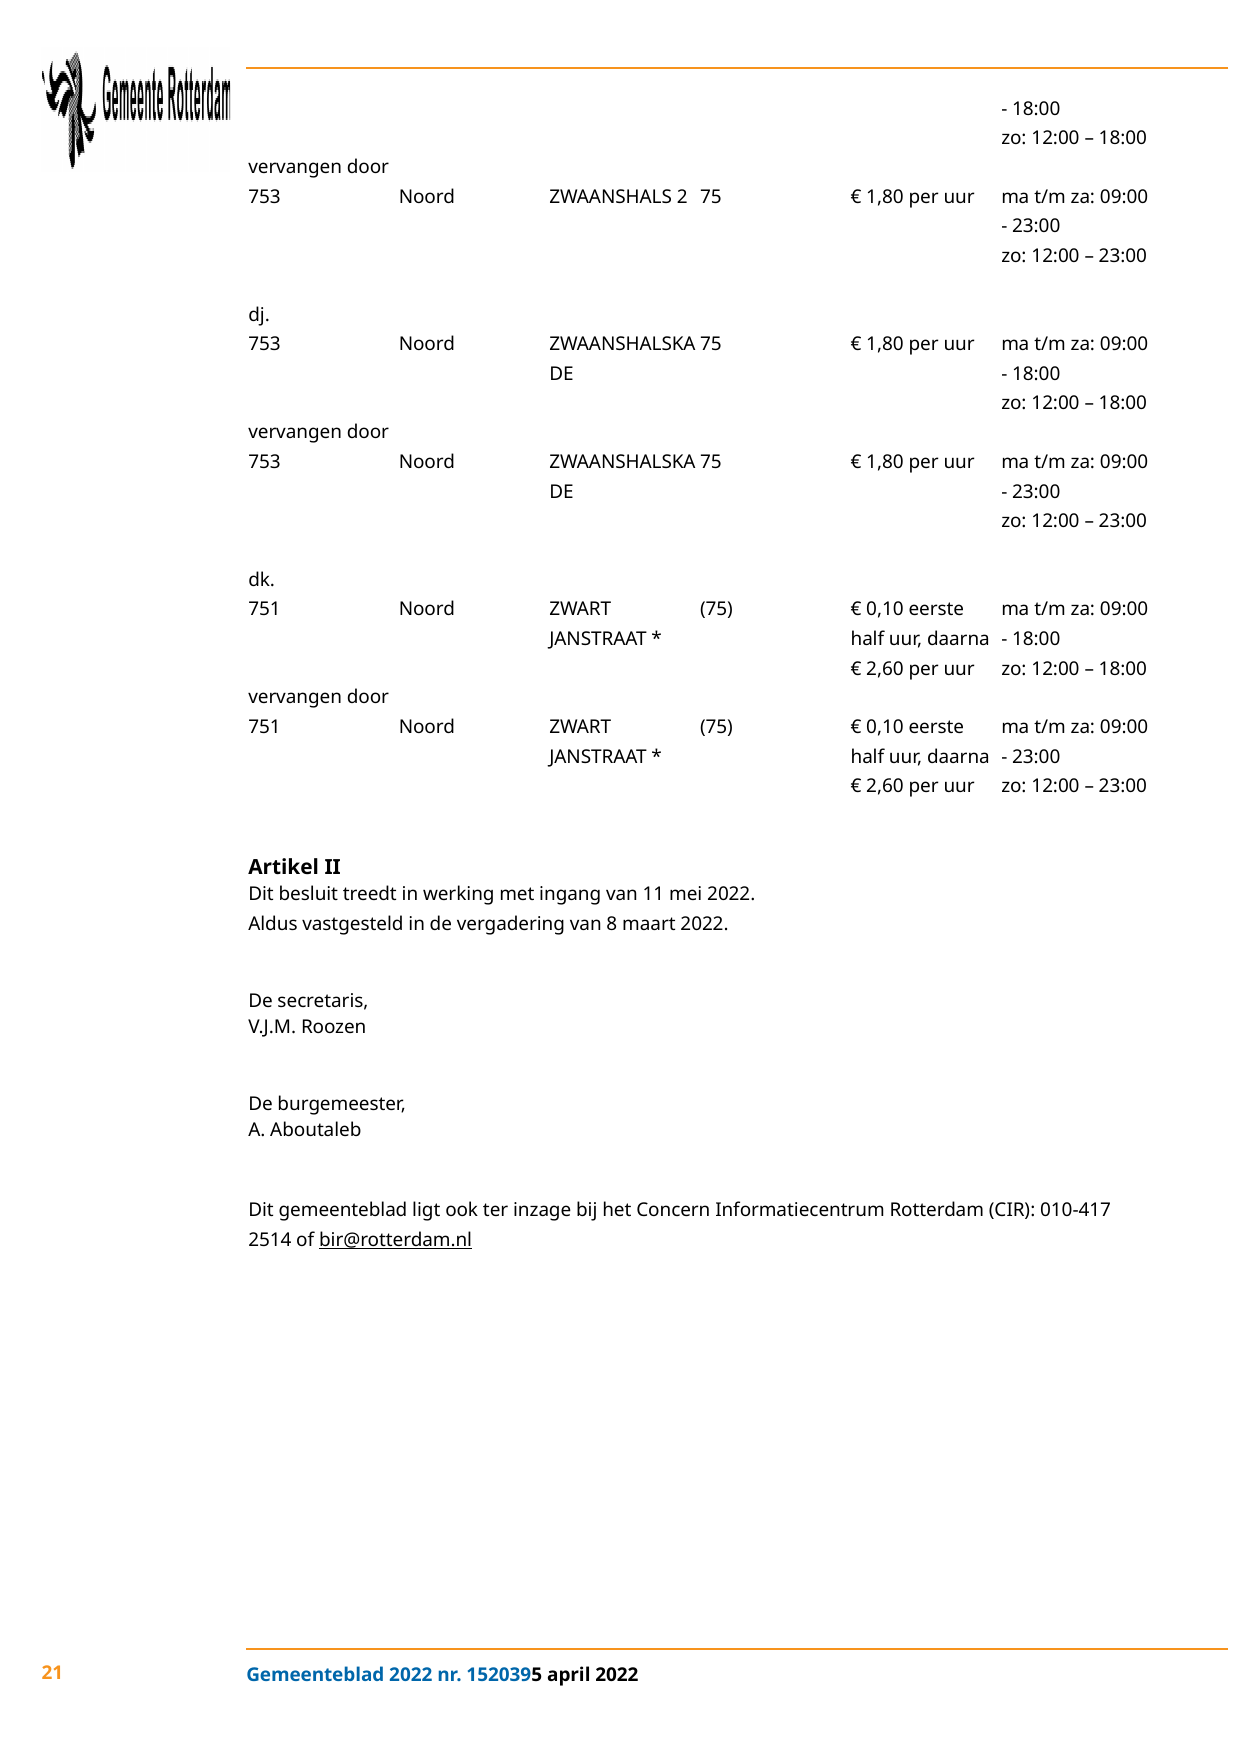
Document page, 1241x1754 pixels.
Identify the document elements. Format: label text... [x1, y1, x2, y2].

table_header ZWAANSHALSKADE [549, 448, 700, 533]
table_header 75 [700, 448, 850, 533]
table_header [248, 95, 398, 150]
picture [41, 47, 231, 172]
text vervangen door [248, 418, 1152, 444]
table_header [399, 95, 549, 150]
table_header ma t/m za: 09:00 - 23:00 zo: 12:00 – 23:00 [1001, 183, 1152, 268]
text vervangen door [248, 684, 1152, 709]
table_header Noord [399, 714, 549, 798]
text Dit besluit treedt in werking met ingang van 11 mei 2022. [248, 880, 1152, 906]
table_header (75) [700, 714, 850, 798]
text V.J.M. Roozen [248, 1013, 1152, 1039]
table_header (75) [700, 596, 850, 681]
text Artikel II [248, 852, 1152, 880]
table_header Noord [399, 448, 549, 533]
text De burgemeester, [248, 1090, 1152, 1116]
table_header 753 [248, 330, 398, 415]
table_header - 18:00 zo: 12:00 – 18:00 [1001, 95, 1152, 150]
text A. Aboutaleb [248, 1116, 1152, 1142]
table_header 753 [248, 183, 398, 268]
table_header ma t/m za: 09:00 - 23:00 zo: 12:00 – 23:00 [1001, 448, 1152, 533]
text vervangen door [248, 153, 1152, 179]
table_header € 0,10 eerste half uur, daarna € 2,60 per uur [850, 596, 1001, 681]
table_header ZWART JANSTRAAT * [549, 714, 700, 798]
table_header 753 [248, 448, 398, 533]
table_header ma t/m za: 09:00 - 18:00 zo: 12:00 – 18:00 [1001, 596, 1152, 681]
text Dit gemeenteblad ligt ook ter inzage bij het Concern Informatiecentrum Rotterdam (CIR): 010-417 2514 of bir@rotterdam.nl [248, 1196, 1152, 1252]
table_header € 1,80 per uur [850, 448, 1001, 533]
table_header € 1,80 per uur [850, 183, 1001, 268]
table_header Noord [399, 596, 549, 681]
table_header ma t/m za: 09:00 - 18:00 zo: 12:00 – 18:00 [1001, 330, 1152, 415]
table_header € 0,10 eerste half uur, daarna € 2,60 per uur [850, 714, 1001, 798]
table_header Noord [399, 330, 549, 415]
text De secretaris, [248, 987, 1152, 1013]
table_header ZWAANSHALS 2 [549, 183, 700, 268]
text dk. [248, 566, 1152, 592]
table_header 75 [700, 183, 850, 268]
table_header [700, 95, 850, 150]
table_header [549, 95, 700, 150]
table_header [850, 95, 1001, 150]
text dj. [248, 301, 1152, 326]
table_header Noord [399, 183, 549, 268]
table_header ZWAANSHALSKADE [549, 330, 700, 415]
table_header ma t/m za: 09:00 - 23:00 zo: 12:00 – 23:00 [1001, 714, 1152, 798]
text Aldus vastgesteld in de vergadering van 8 maart 2022. [248, 910, 1152, 936]
table_header 75 [700, 330, 850, 415]
table_header € 1,80 per uur [850, 330, 1001, 415]
table_header 751 [248, 596, 398, 681]
table_header ZWART JANSTRAAT * [549, 596, 700, 681]
table_header 751 [248, 714, 398, 798]
